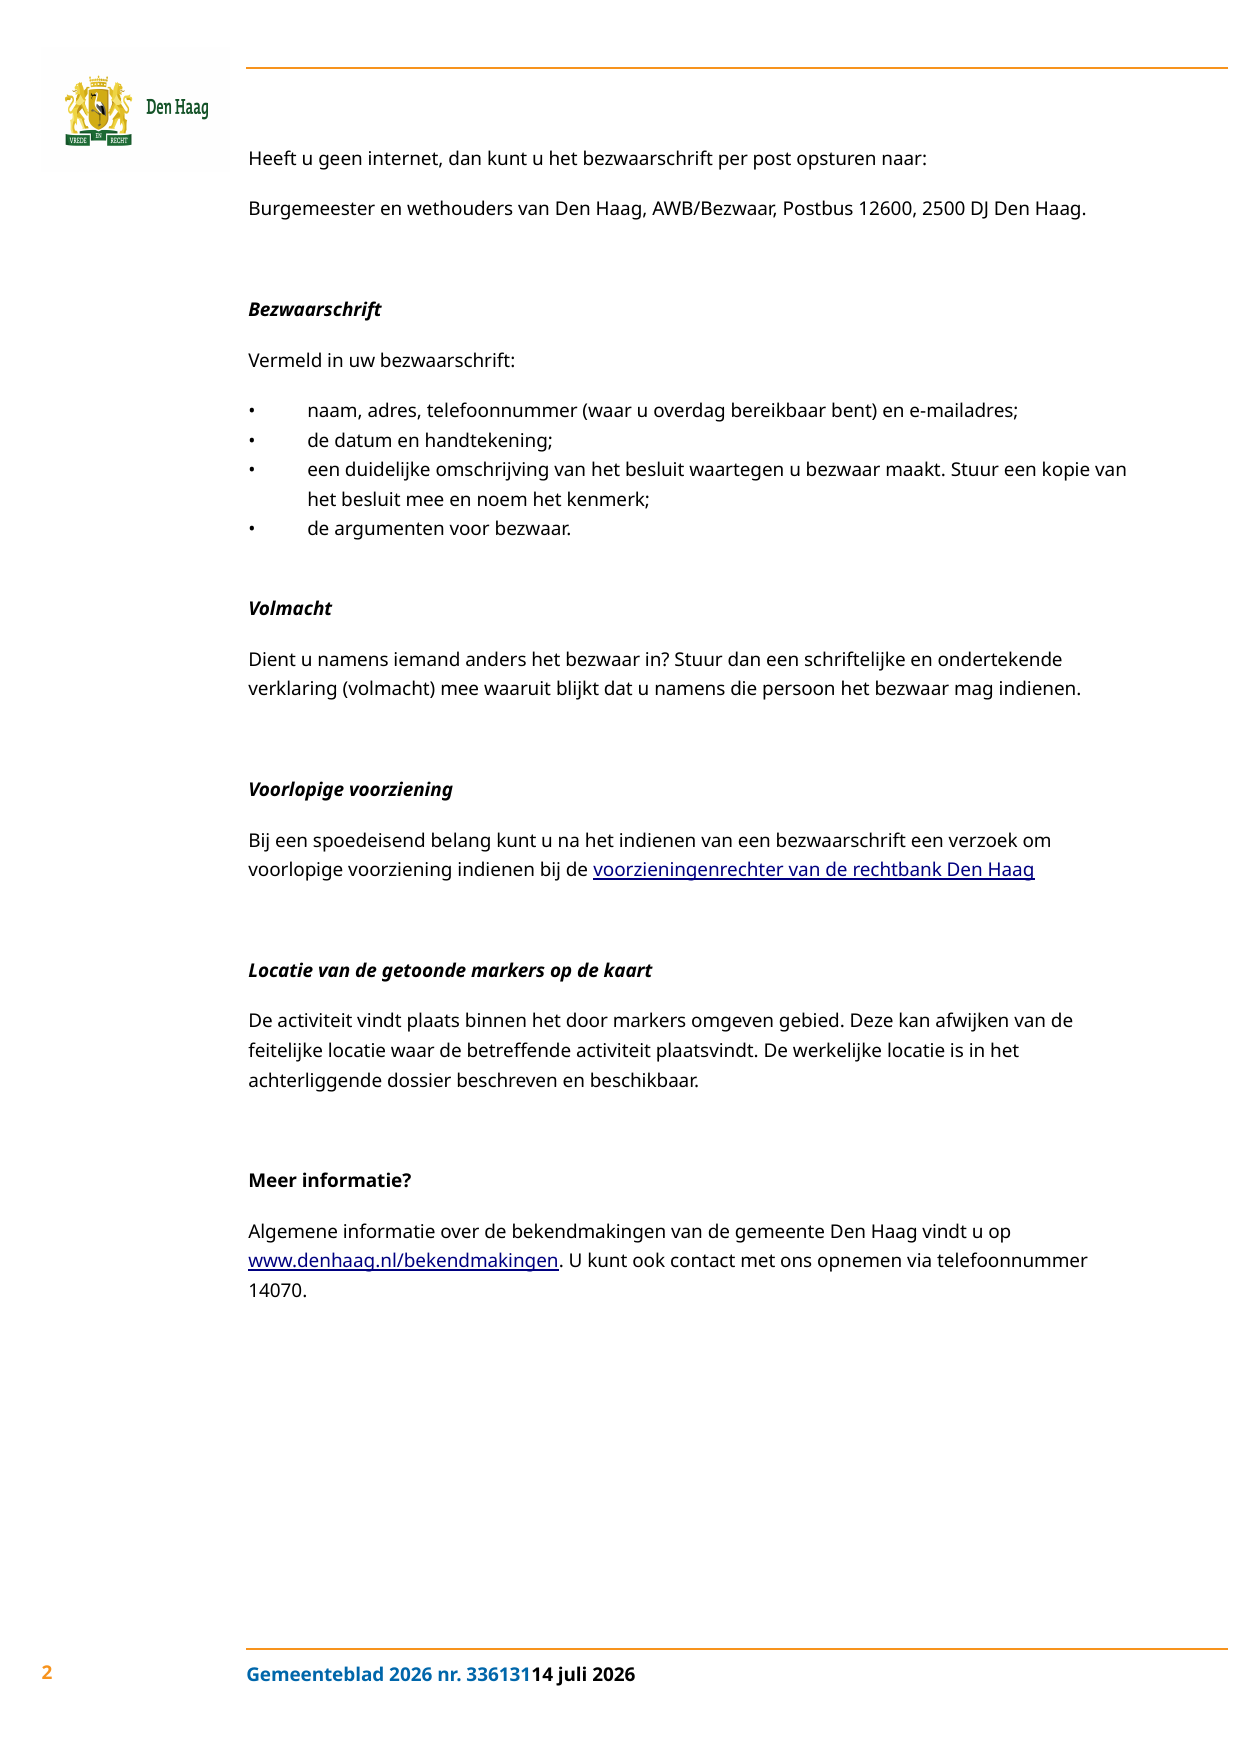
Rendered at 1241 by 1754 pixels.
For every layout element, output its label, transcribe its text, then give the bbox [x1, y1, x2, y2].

picture [41, 47, 231, 172]
text Burgemeester en wethouders van Den Haag, AWB/Bezwaar, Postbus 12600, 2500 DJ Den Haag. [248, 196, 1152, 221]
text Algemene informatie over de bekendmakingen van de gemeente Den Haag vindt u op www.denhaag.nl/bekendmakingen. U kunt ook contact met ons opnemen via telefoonnummer 14070. [248, 1218, 1152, 1303]
text Heeft u geen internet, dan kunt u het bezwaarschrift per post opsturen naar: [248, 145, 1152, 171]
text Dient u namens iemand anders het bezwaar in? Stuur dan een schriftelijke en ondertekende verklaring (volmacht) mee waaruit blijkt dat u namens die persoon het bezwaar mag indienen. [248, 646, 1152, 701]
list een duidelijke omschrijving van het besluit waartegen u bezwaar maakt. Stuur een kopie van het besluit mee en noem het kenmerk; [248, 456, 1152, 512]
text Voorlopige voorziening [248, 776, 1152, 802]
text Bezwaarschrift [248, 296, 1152, 322]
list de datum en handtekening; [248, 427, 1152, 453]
text Bij een spoedeisend belang kunt u na het indienen van een bezwaarschrift een verzoek om voorlopige voorziening indienen bij de voorzieningenrechter van de rechtbank Den Haag [248, 827, 1152, 882]
text Locatie van de getoonde markers op de kaart [248, 957, 1152, 983]
list de argumenten voor bezwaar. [248, 516, 1152, 541]
list naam, adres, telefoonnummer (waar u overdag bereikbaar bent) en e-mailadres; [248, 397, 1152, 423]
text Meer informatie? [248, 1168, 1152, 1193]
text De activiteit vindt plaats binnen het door markers omgeven gebied. Deze kan afwijken van de feitelijke locatie waar de betreffende activiteit plaatsvindt. De werkelijke locatie is in het achterliggende dossier beschreven en beschikbaar. [248, 1008, 1152, 1093]
text Volmacht [248, 596, 1152, 621]
text Vermeld in uw bezwaarschrift: [248, 347, 1152, 373]
